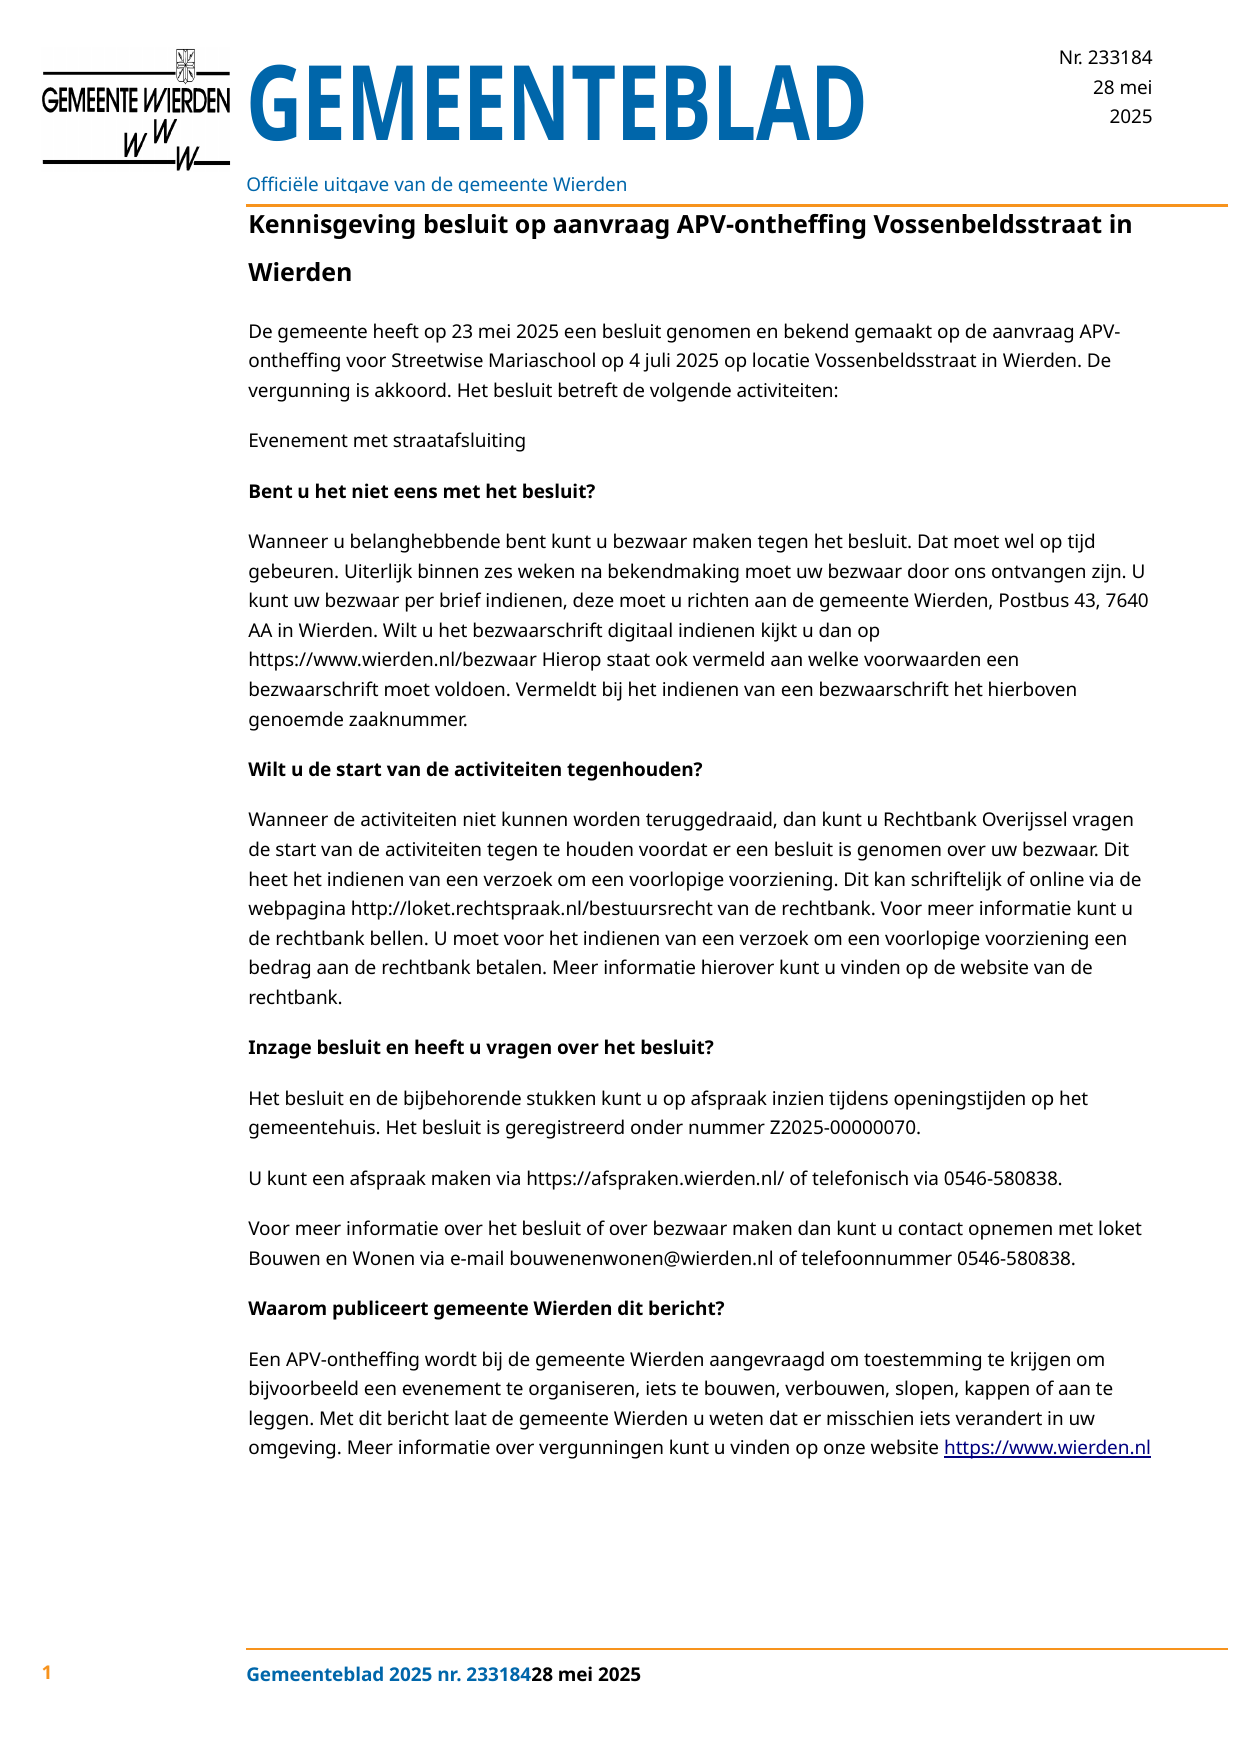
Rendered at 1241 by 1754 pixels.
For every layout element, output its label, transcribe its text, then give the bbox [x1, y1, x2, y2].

text De gemeente heeft op 23 mei 2025 een besluit genomen en bekend gemaakt op de aanvraag APV-ontheffing voor Streetwise Mariaschool op 4 juli 2025 op locatie Vossenbeldsstraat in Wierden. De vergunning is akkoord. Het besluit betreft de volgende activiteiten: [248, 318, 1152, 403]
text Een APV-ontheffing wordt bij de gemeente Wierden aangevraagd om toestemming te krijgen om bijvoorbeeld een evenement te organiseren, iets te bouwen, verbouwen, slopen, kappen of aan te leggen. Met dit bericht laat de gemeente Wierden u weten dat er misschien iets verandert in uw omgeving. Meer informatie over vergunningen kunt u vinden op onze website https://www.wierden.nl [248, 1346, 1152, 1460]
text U kunt een afspraak maken via https://afspraken.wierden.nl/ of telefonisch via 0546-580838. [248, 1165, 1152, 1191]
text Wilt u de start van de activiteiten tegenhouden? [248, 756, 1152, 782]
text Voor meer informatie over het besluit of over bezwaar maken dan kunt u contact opnemen met loket Bouwen en Wonen via e-mail bouwenenwonen@wierden.nl of telefoonnummer 0546-580838. [248, 1215, 1152, 1271]
picture [41, 47, 231, 172]
text Waarom publiceert gemeente Wierden dit bericht? [248, 1295, 1152, 1321]
text Evenement met straatafsluiting [248, 427, 1152, 453]
text Inzage besluit en heeft u vragen over het besluit? [248, 1034, 1152, 1060]
text Wanneer de activiteiten niet kunnen worden teruggedraaid, dan kunt u Rechtbank Overijssel vragen de start van de activiteiten tegen te houden voordat er een besluit is genomen over uw bezwaar. Dit heet het indienen van een verzoek om een voorlopige voorziening. Dit kan schriftelijk of online via de webpagina http://loket.rechtspraak.nl/bestuursrecht van de rechtbank. Voor meer informatie kunt u de rechtbank bellen. U moet voor het indienen van een verzoek om een voorlopige voorziening een bedrag aan de rechtbank betalen. Meer informatie hierover kunt u vinden op de website van de rechtbank. [248, 807, 1152, 1010]
text Het besluit en de bijbehorende stukken kunt u op afspraak inzien tijdens openingstijden op het gemeentehuis. Het besluit is geregistreerd onder nummer Z2025-00000070. [248, 1085, 1152, 1140]
text Wanneer u belanghebbende bent kunt u bezwaar maken tegen het besluit. Dat moet wel op tijd gebeuren. Uiterlijk binnen zes weken na bekendmaking moet uw bezwaar door ons ontvangen zijn. U kunt uw bezwaar per brief indienen, deze moet u richten aan de gemeente Wierden, Postbus 43, 7640 AA in Wierden. Wilt u het bezwaarschrift digitaal indienen kijkt u dan op https://www.wierden.nl/bezwaar Hierop staat ook vermeld aan welke voorwaarden een bezwaarschrift moet voldoen. Vermeldt bij het indienen van een bezwaarschrift het hierboven genoemde zaaknummer. [248, 528, 1152, 732]
text Kennisgeving besluit op aanvraag APV-ontheffing Vossenbeldsstraat in Wierden [248, 207, 1152, 288]
text Bent u het niet eens met het besluit? [248, 478, 1152, 504]
